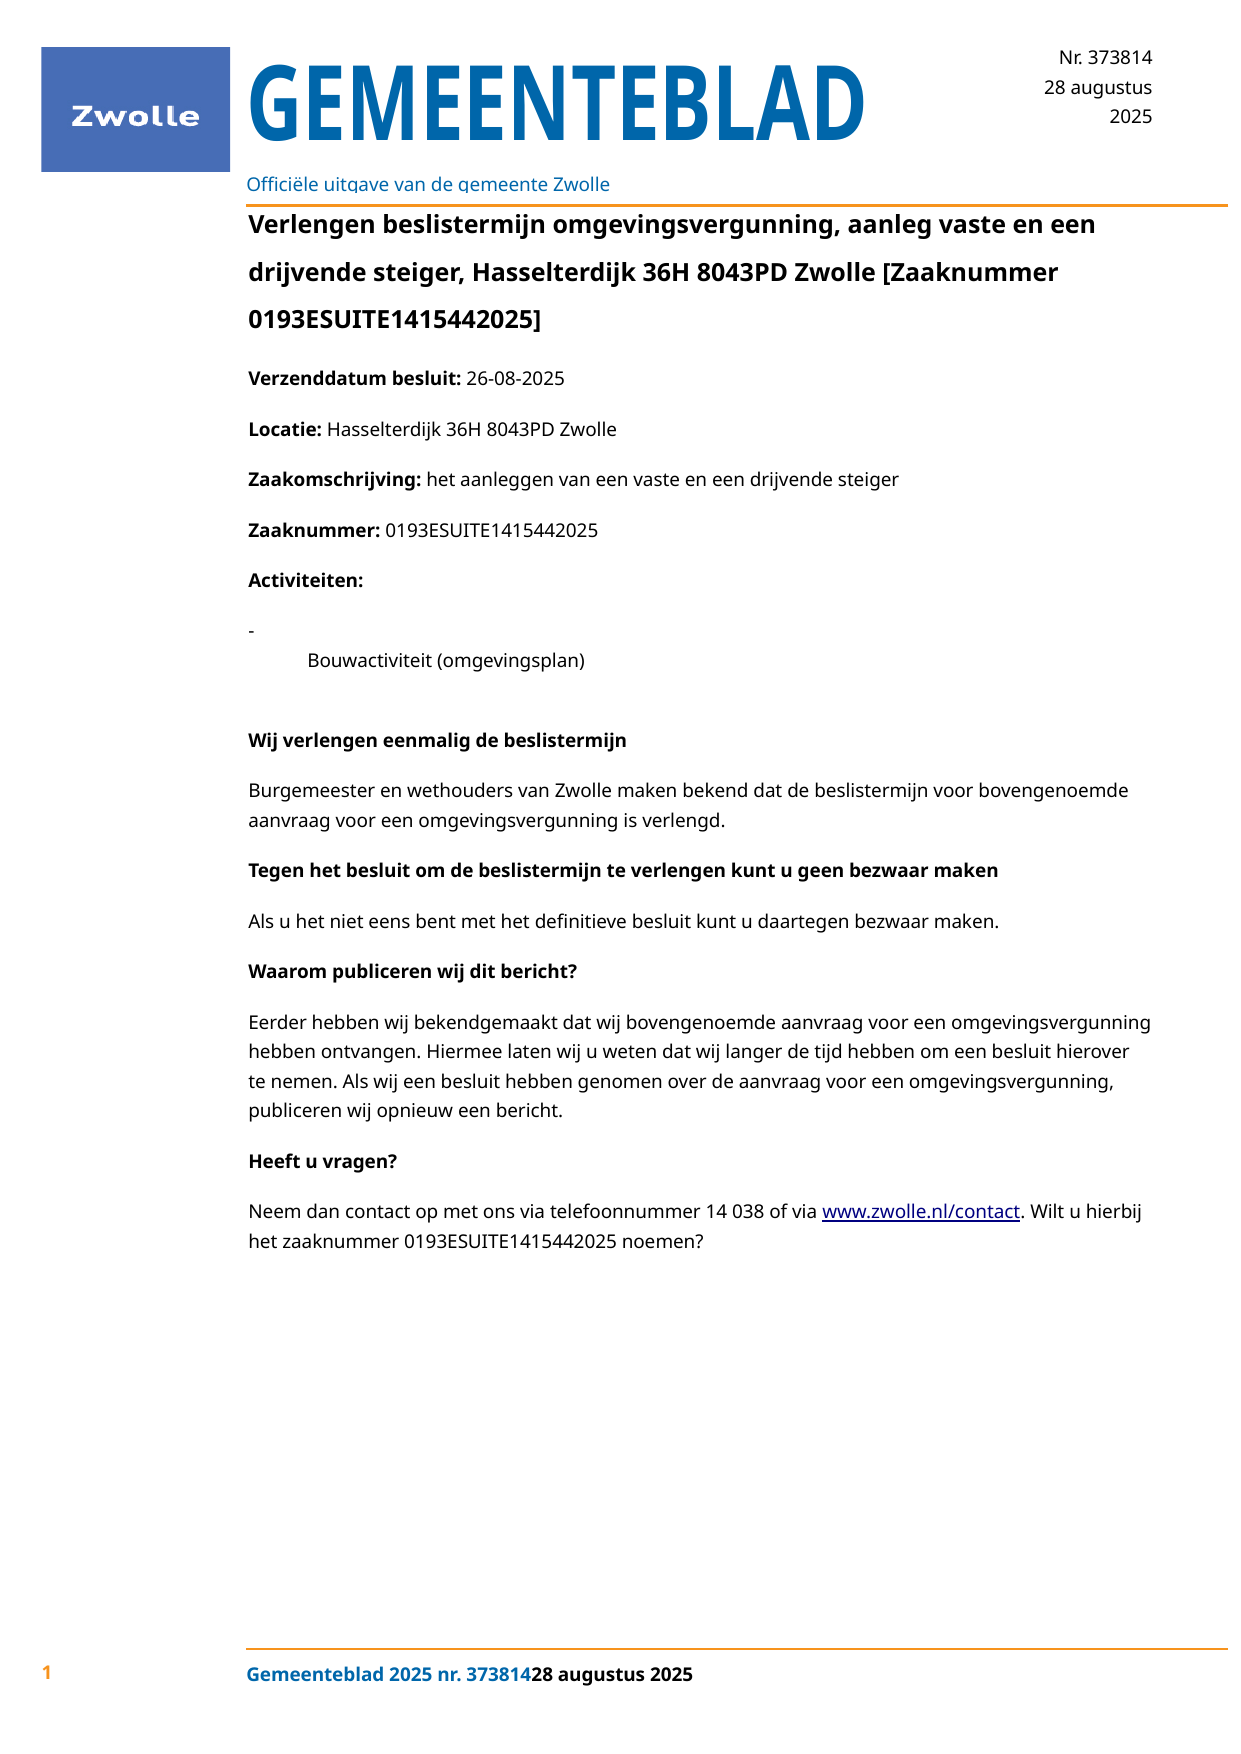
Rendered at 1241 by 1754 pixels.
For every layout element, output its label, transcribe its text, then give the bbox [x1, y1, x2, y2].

text Burgemeester en wethouders van Zwolle maken bekend dat de beslistermijn voor bovengenoemde aanvraag voor een omgevingsvergunning is verlengd. [248, 778, 1152, 833]
picture [41, 47, 231, 172]
text Heeft u vragen? [248, 1148, 1152, 1174]
text Waarom publiceren wij dit bericht? [248, 958, 1152, 984]
text Zaaknummer: 0193ESUITE1415442025 [248, 517, 1152, 542]
text Locatie: Hasselterdijk 36H 8043PD Zwolle [248, 416, 1152, 442]
text Activiteiten: [248, 567, 1152, 593]
text Wij verlengen eenmalig de beslistermijn [248, 727, 1152, 753]
text Verlengen beslistermijn omgevingsvergunning, aanleg vaste en een drijvende steiger, Hasselterdijk 36H 8043PD Zwolle [Zaaknummer 0193ESUITE1415442025] [248, 207, 1152, 336]
text Als u het niet eens bent met het definitieve besluit kunt u daartegen bezwaar maken. [248, 908, 1152, 934]
text Eerder hebben wij bekendgemaakt dat wij bovengenoemde aanvraag voor een omgevingsvergunning hebben ontvangen. Hiermee laten wij u weten dat wij langer de tijd hebben om een besluit hierover te nemen. Als wij een besluit hebben genomen over de aanvraag voor een omgevingsvergunning, publiceren wij opnieuw een bericht. [248, 1009, 1152, 1123]
text Verzenddatum besluit: 26-08-2025 [248, 366, 1152, 391]
text Zaakomschrijving: het aanleggen van een vaste en een drijvende steiger [248, 466, 1152, 492]
text Neem dan contact op met ons via telefoonnummer 14 038 of via www.zwolle.nl/contact. Wilt u hierbij het zaaknummer 0193ESUITE1415442025 noemen? [248, 1198, 1152, 1254]
list Bouwactiviteit (omgevingsplan) [248, 647, 1152, 673]
text Tegen het besluit om de beslistermijn te verlengen kunt u geen bezwaar maken [248, 858, 1152, 883]
